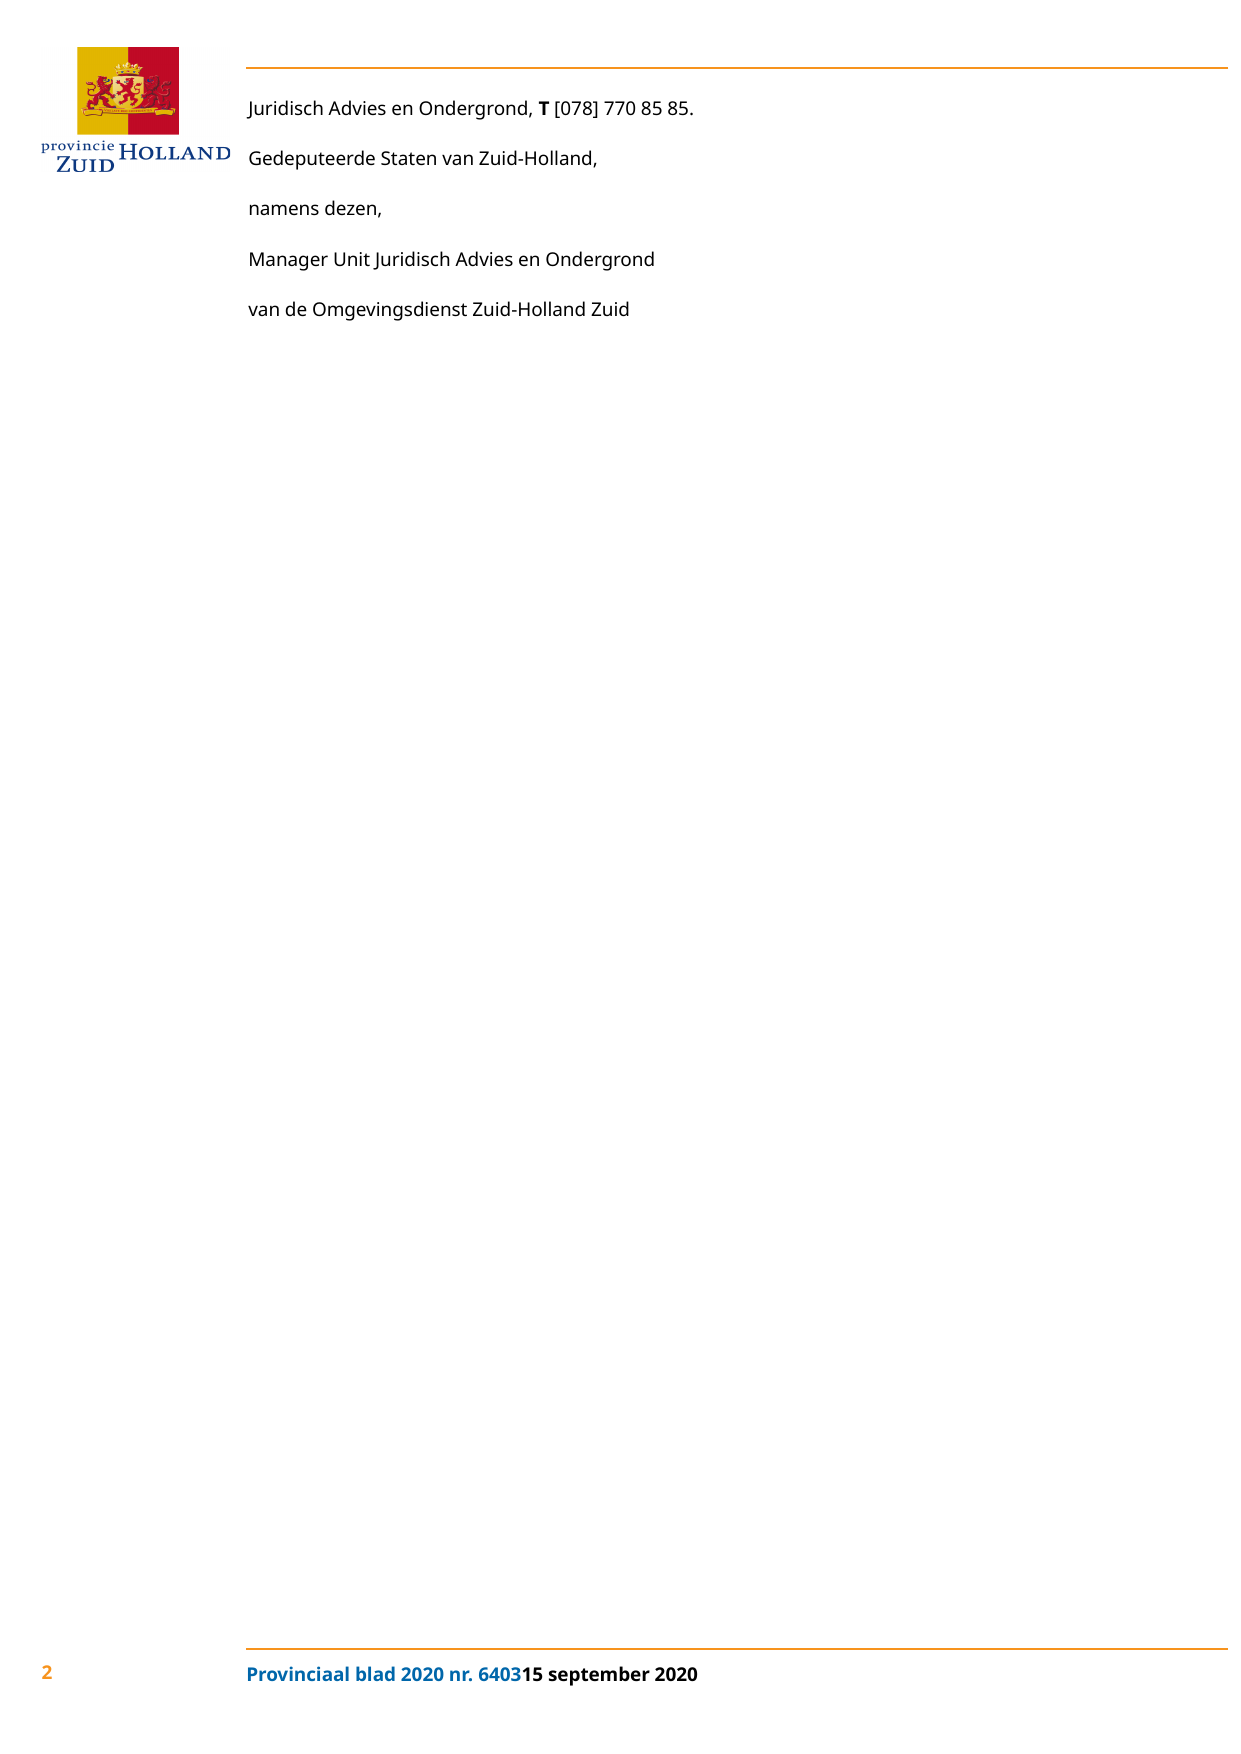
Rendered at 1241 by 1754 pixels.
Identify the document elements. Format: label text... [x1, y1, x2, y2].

text Gedeputeerde Staten van Zuid-Holland, [248, 145, 1152, 171]
text Manager Unit Juridisch Advies en Ondergrond [248, 246, 1152, 272]
picture [41, 47, 231, 172]
text van de Omgevingsdienst Zuid-Holland Zuid [248, 296, 1152, 322]
text Juridisch Advies en Ondergrond, T [078] 770 85 85. [248, 95, 1152, 121]
text namens dezen, [248, 196, 1152, 221]
